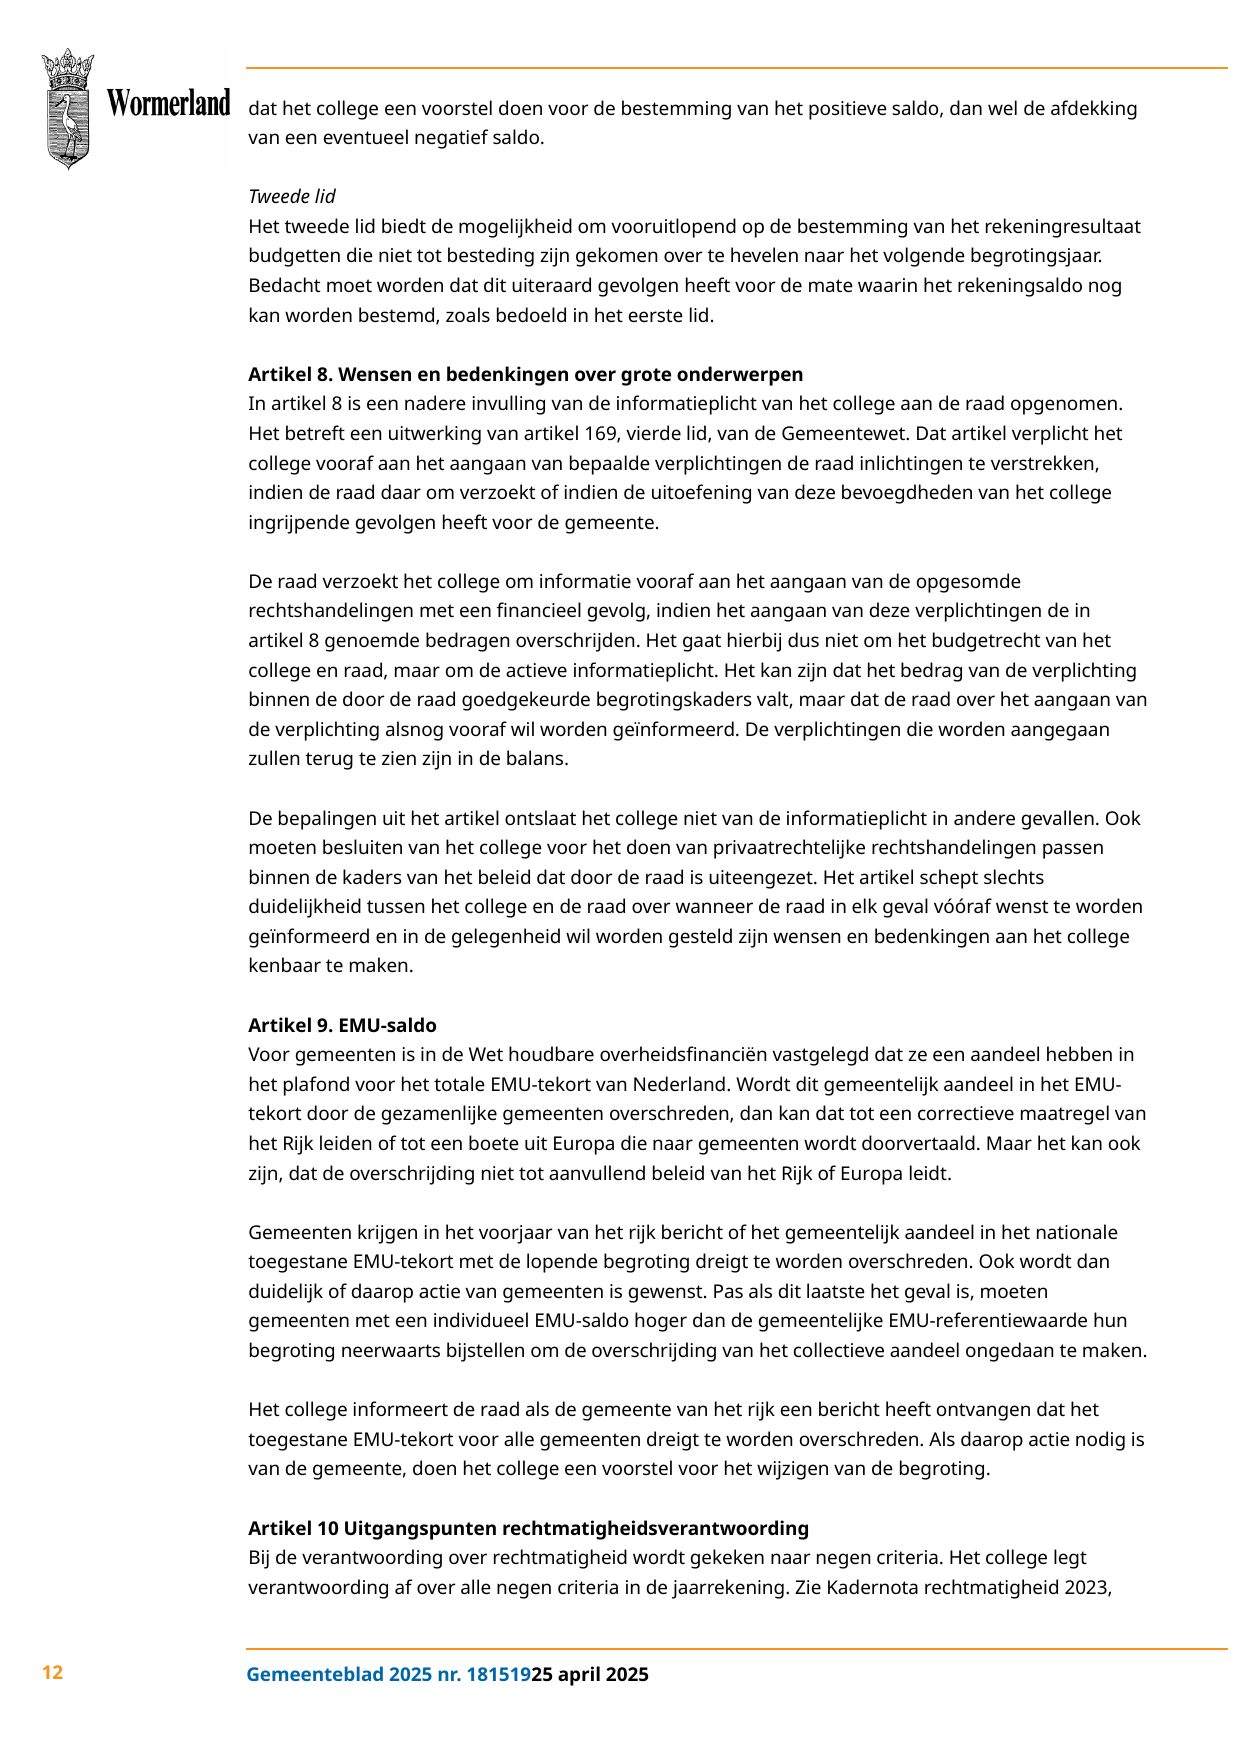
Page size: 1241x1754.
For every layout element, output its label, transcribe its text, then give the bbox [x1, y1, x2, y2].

text Artikel 10 Uitgangspunten rechtmatigheidsverantwoording [248, 1515, 1152, 1541]
text De raad verzoekt het college om informatie vooraf aan het aangaan van de opgesomde rechtshandelingen met een financieel gevolg, indien het aangaan van deze verplichtingen de in artikel 8 genoemde bedragen overschrijden. Het gaat hierbij dus niet om het budgetrecht van het college en raad, maar om de actieve informatieplicht. Het kan zijn dat het bedrag van de verplichting binnen de door de raad goedgekeurde begrotingskaders valt, maar dat de raad over het aangaan van de verplichting alsnog vooraf wil worden geïnformeerd. De verplichtingen die worden aangegaan zullen terug te zien zijn in de balans. [248, 568, 1152, 771]
picture [41, 47, 231, 172]
text dat het college een voorstel doen voor de bestemming van het positieve saldo, dan wel de afdekking van een eventueel negatief saldo. [248, 95, 1152, 150]
text Artikel 9. EMU-saldo [248, 1012, 1152, 1038]
text Het tweede lid biedt de mogelijkheid om vooruitlopend op de bestemming van het rekeningresultaat budgetten die niet tot besteding zijn gekomen over te hevelen naar het volgende begrotingsjaar. Bedacht moet worden dat dit uiteraard gevolgen heeft voor de mate waarin het rekeningsaldo nog kan worden bestemd, zoals bedoeld in het eerste lid. [248, 213, 1152, 328]
text Artikel 8. Wensen en bedenkingen over grote onderwerpen [248, 361, 1152, 387]
text Voor gemeenten is in de Wet houdbare overheidsfinanciën vastgelegd dat ze een aandeel hebben in het plafond voor het totale EMU-tekort van Nederland. Wordt dit gemeentelijk aandeel in het EMU-tekort door de gezamenlijke gemeenten overschreden, dan kan dat tot een correctieve maatregel van het Rijk leiden of tot een boete uit Europa die naar gemeenten wordt doorvertaald. Maar het kan ook zijn, dat de overschrijding niet tot aanvullend beleid van het Rijk of Europa leidt. [248, 1041, 1152, 1186]
text Het college informeert de raad als de gemeente van het rijk een bericht heeft ontvangen dat het toegestane EMU-tekort voor alle gemeenten dreigt te worden overschreden. Als daarop actie nodig is van de gemeente, doen het college een voorstel voor het wijzigen van de begroting. [248, 1396, 1152, 1481]
text Bij de verantwoording over rechtmatigheid wordt gekeken naar negen criteria. Het college legt verantwoording af over alle negen criteria in de jaarrekening. Zie Kadernota rechtmatigheid 2023, [248, 1544, 1152, 1600]
text In artikel 8 is een nadere invulling van de informatieplicht van het college aan de raad opgenomen. Het betreft een uitwerking van artikel 169, vierde lid, van de Gemeentewet. Dat artikel verplicht het college vooraf aan het aangaan van bepaalde verplichtingen de raad inlichtingen te verstrekken, indien de raad daar om verzoekt of indien de uitoefening van deze bevoegdheden van het college ingrijpende gevolgen heeft voor de gemeente. [248, 391, 1152, 535]
text De bepalingen uit het artikel ontslaat het college niet van de informatieplicht in andere gevallen. Ook moeten besluiten van het college voor het doen van privaatrechtelijke rechtshandelingen passen binnen de kaders van het beleid dat door de raad is uiteengezet. Het artikel schept slechts duidelijkheid tussen het college en de raad over wanneer de raad in elk geval vóóraf wenst te worden geïnformeerd en in de gelegenheid wil worden gesteld zijn wensen en bedenkingen aan het college kenbaar te maken. [248, 805, 1152, 978]
text Tweede lid [248, 183, 1152, 209]
text Gemeenten krijgen in het voorjaar van het rijk bericht of het gemeentelijk aandeel in het nationale toegestane EMU-tekort met de lopende begroting dreigt te worden overschreden. Ook wordt dan duidelijk of daarop actie van gemeenten is gewenst. Pas als dit laatste het geval is, moeten gemeenten met een individueel EMU-saldo hoger dan de gemeentelijke EMU-referentiewaarde hun begroting neerwaarts bijstellen om de overschrijding van het collectieve aandeel ongedaan te maken. [248, 1219, 1152, 1363]
